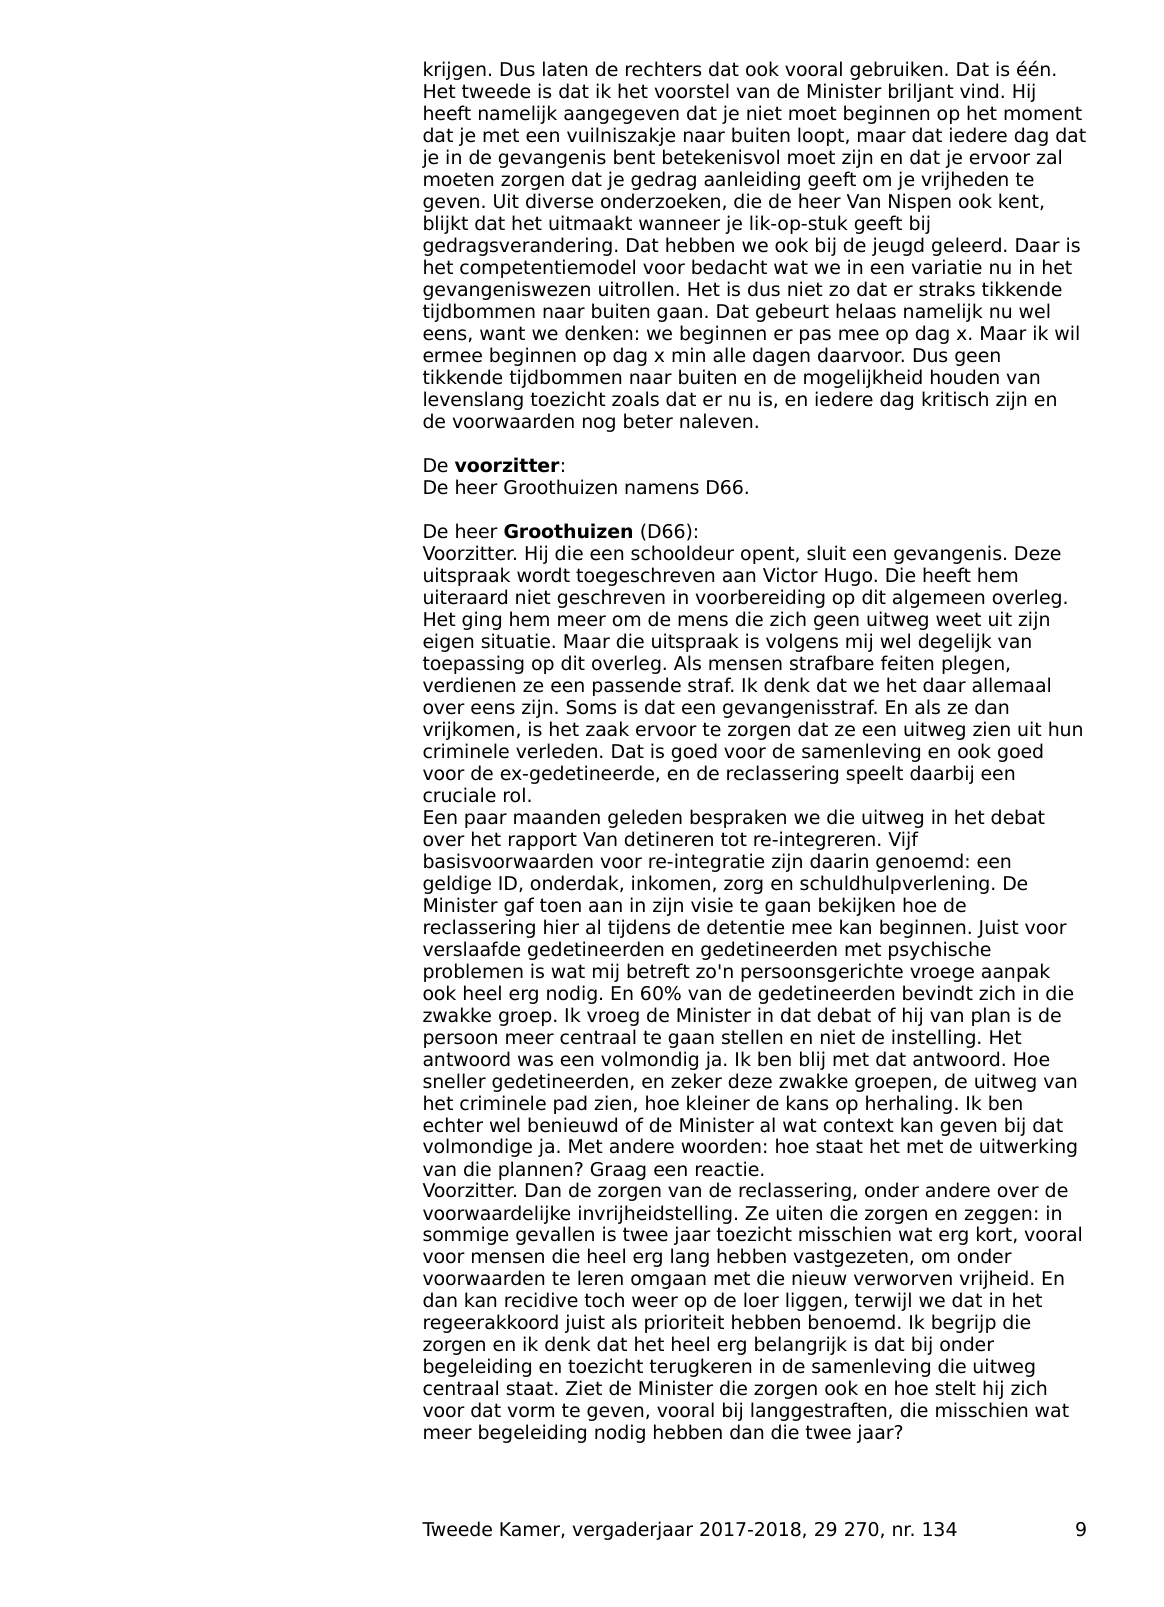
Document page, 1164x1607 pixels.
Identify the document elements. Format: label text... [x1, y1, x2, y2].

text Voorzitter. Hij die een schooldeur opent, sluit een gevangenis. Deze uitspraak wordt toegeschreven aan Victor Hugo. Die heeft hem uiteraard niet geschreven in voorbereiding op dit algemeen overleg. Het ging hem meer om de mens die zich geen uitweg weet uit zijn eigen situatie. Maar die uitspraak is volgens mij wel degelijk van toepassing op dit overleg. Als mensen strafbare feiten plegen, verdienen ze een passende straf. Ik denk dat we het daar allemaal over eens zijn. Soms is dat een gevangenisstraf. En als ze dan vrijkomen, is het zaak ervoor te zorgen dat ze een uitweg zien uit hun criminele verleden. Dat is goed voor de samenleving en ook goed voor de ex-gedetineerde, en de reclassering speelt daarbij een cruciale rol. [422, 543, 1087, 807]
text krijgen. Dus laten de rechters dat ook vooral gebruiken. Dat is één. Het tweede is dat ik het voorstel van de Minister briljant vind. Hij heeft namelijk aangegeven dat je niet moet beginnen op het moment dat je met een vuilniszakje naar buiten loopt, maar dat iedere dag dat je in de gevangenis bent betekenisvol moet zijn en dat je ervoor zal moeten zorgen dat je gedrag aanleiding geeft om je vrijheden te geven. Uit diverse onderzoeken, die de heer Van Nispen ook kent, blijkt dat het uitmaakt wanneer je lik-op-stuk geeft bij gedragsverandering. Dat hebben we ook bij de jeugd geleerd. Daar is het competentiemodel voor bedacht wat we in een variatie nu in het gevangeniswezen uitrollen. Het is dus niet zo dat er straks tikkende tijdbommen naar buiten gaan. Dat gebeurt helaas namelijk nu wel eens, want we denken: we beginnen er pas mee op dag x. Maar ik wil ermee beginnen op dag x min alle dagen daarvoor. Dus geen tikkende tijdbommen naar buiten en de mogelijkheid houden van levenslang toezicht zoals dat er nu is, en iedere dag kritisch zijn en de voorwaarden nog beter naleven. [422, 59, 1087, 433]
text De heer Groothuizen namens D66. [422, 477, 1087, 499]
text De voorzitter: [422, 455, 1087, 477]
text De heer Groothuizen (D66): [422, 521, 1087, 543]
text Voorzitter. Dan de zorgen van de reclassering, onder andere over de voorwaardelijke invrijheidstelling. Ze uiten die zorgen en zeggen: in sommige gevallen is twee jaar toezicht misschien wat erg kort, vooral voor mensen die heel erg lang hebben vastgezeten, om onder voorwaarden te leren omgaan met die nieuw verworven vrijheid. En dan kan recidive toch weer op de loer liggen, terwijl we dat in het regeerakkoord juist als prioriteit hebben benoemd. Ik begrijp die zorgen en ik denk dat het heel erg belangrijk is dat bij onder begeleiding en toezicht terugkeren in de samenleving die uitweg centraal staat. Ziet de Minister die zorgen ook en hoe stelt hij zich voor dat vorm te geven, vooral bij langgestraften, die misschien wat meer begeleiding nodig hebben dan die twee jaar? [422, 1180, 1087, 1444]
text Een paar maanden geleden bespraken we die uitweg in het debat over het rapport Van detineren tot re-integreren. Vijf basisvoorwaarden voor re-integratie zijn daarin genoemd: een geldige ID, onderdak, inkomen, zorg en schuldhulpverlening. De Minister gaf toen aan in zijn visie te gaan bekijken hoe de reclassering hier al tijdens de detentie mee kan beginnen. Juist voor verslaafde gedetineerden en gedetineerden met psychische problemen is wat mij betreft zo'n persoonsgerichte vroege aanpak ook heel erg nodig. En 60% van de gedetineerden bevindt zich in die zwakke groep. Ik vroeg de Minister in dat debat of hij van plan is de persoon meer centraal te gaan stellen en niet de instelling. Het antwoord was een volmondig ja. Ik ben blij met dat antwoord. Hoe sneller gedetineerden, en zeker deze zwakke groepen, de uitweg van het criminele pad zien, hoe kleiner de kans op herhaling. Ik ben echter wel benieuwd of de Minister al wat context kan geven bij dat volmondige ja. Met andere woorden: hoe staat het met de uitwerking van die plannen? Graag een reactie. [422, 807, 1087, 1180]
